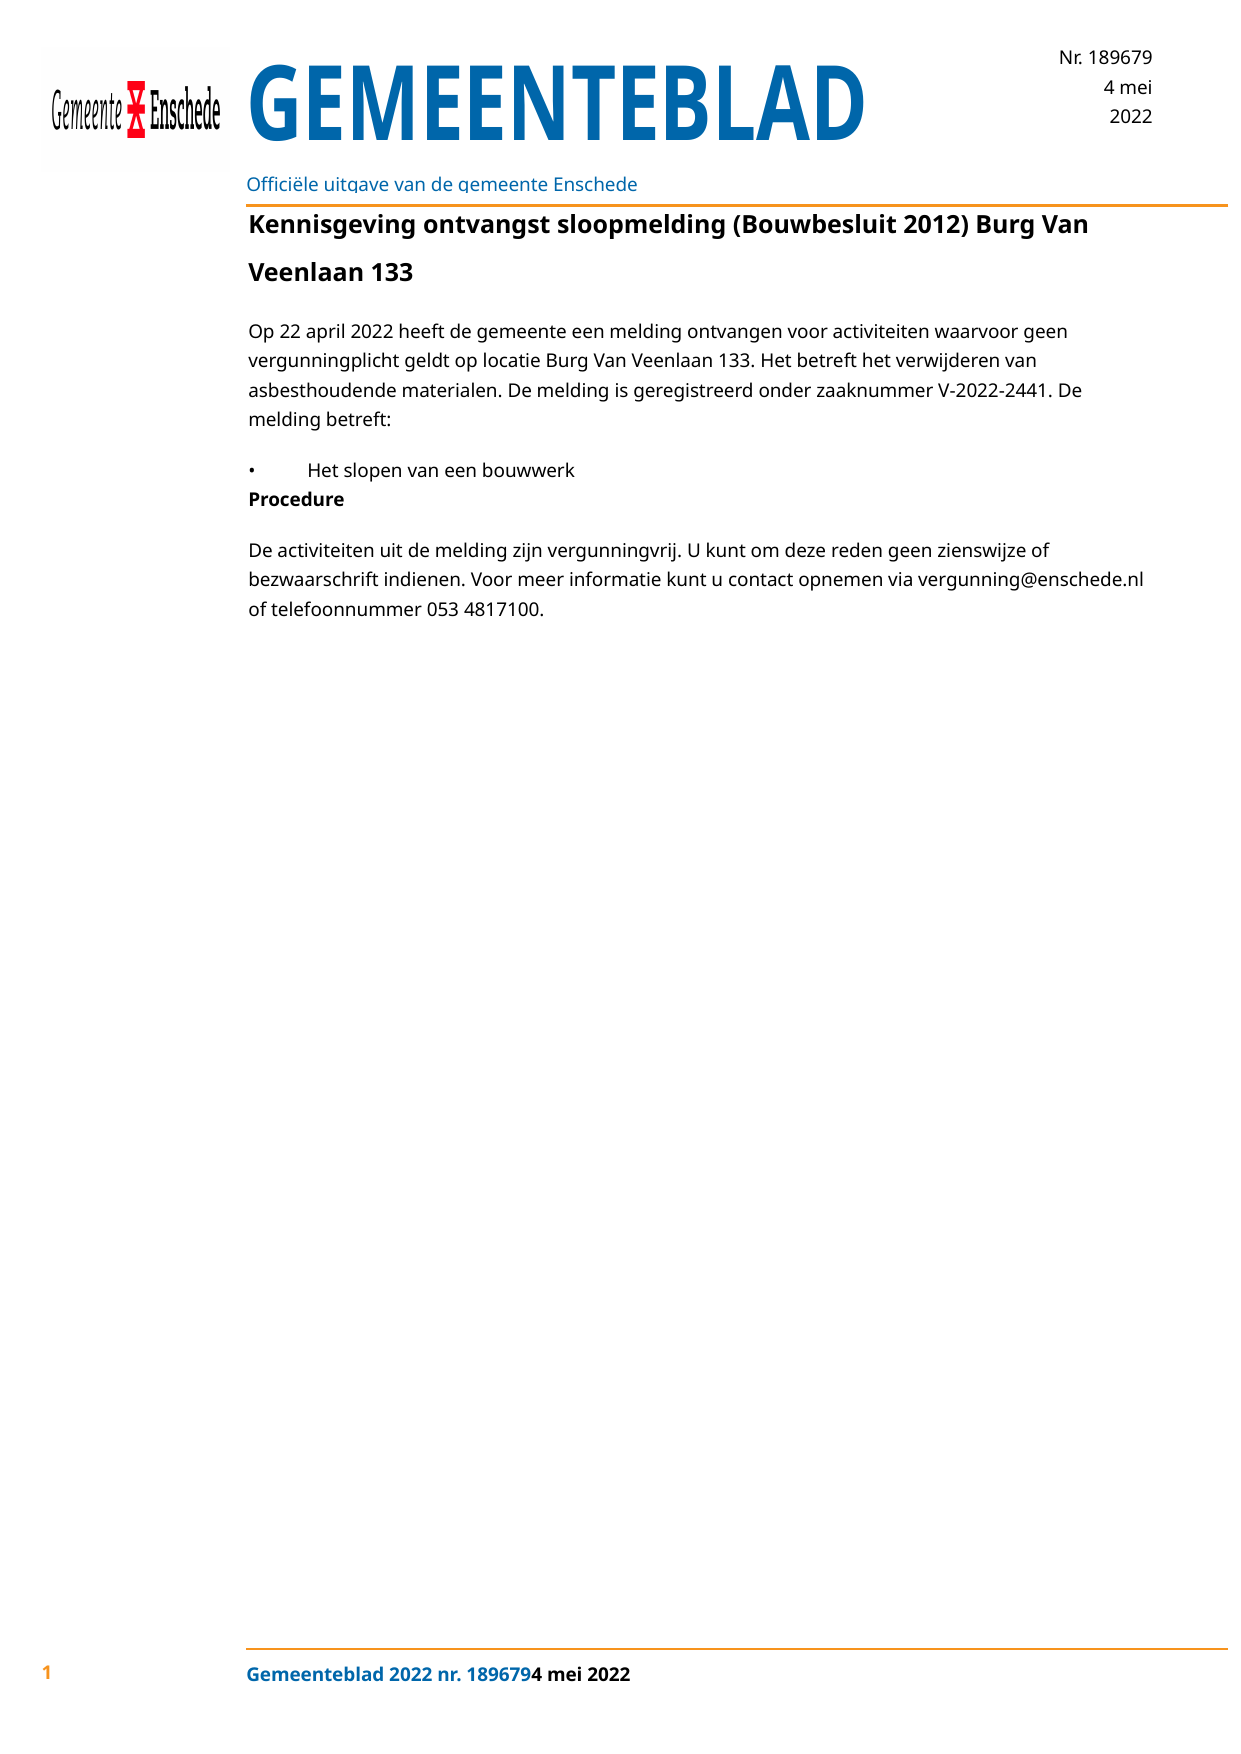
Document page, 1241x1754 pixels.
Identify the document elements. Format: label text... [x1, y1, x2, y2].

text De activiteiten uit de melding zijn vergunningvrij. U kunt om deze reden geen zienswijze of bezwaarschrift indienen. Voor meer informatie kunt u contact opnemen via vergunning@enschede.nl of telefoonnummer 053 4817100. [248, 537, 1152, 622]
text Procedure [248, 487, 1152, 512]
picture [41, 47, 231, 172]
text Kennisgeving ontvangst sloopmelding (Bouwbesluit 2012) Burg Van Veenlaan 133 [248, 207, 1152, 288]
list Het slopen van een bouwwerk [248, 457, 1152, 483]
text Op 22 april 2022 heeft de gemeente een melding ontvangen voor activiteiten waarvoor geen vergunningplicht geldt op locatie Burg Van Veenlaan 133. Het betreft het verwijderen van asbesthoudende materialen. De melding is geregistreerd onder zaaknummer V-2022-2441. De melding betreft: [248, 318, 1152, 432]
